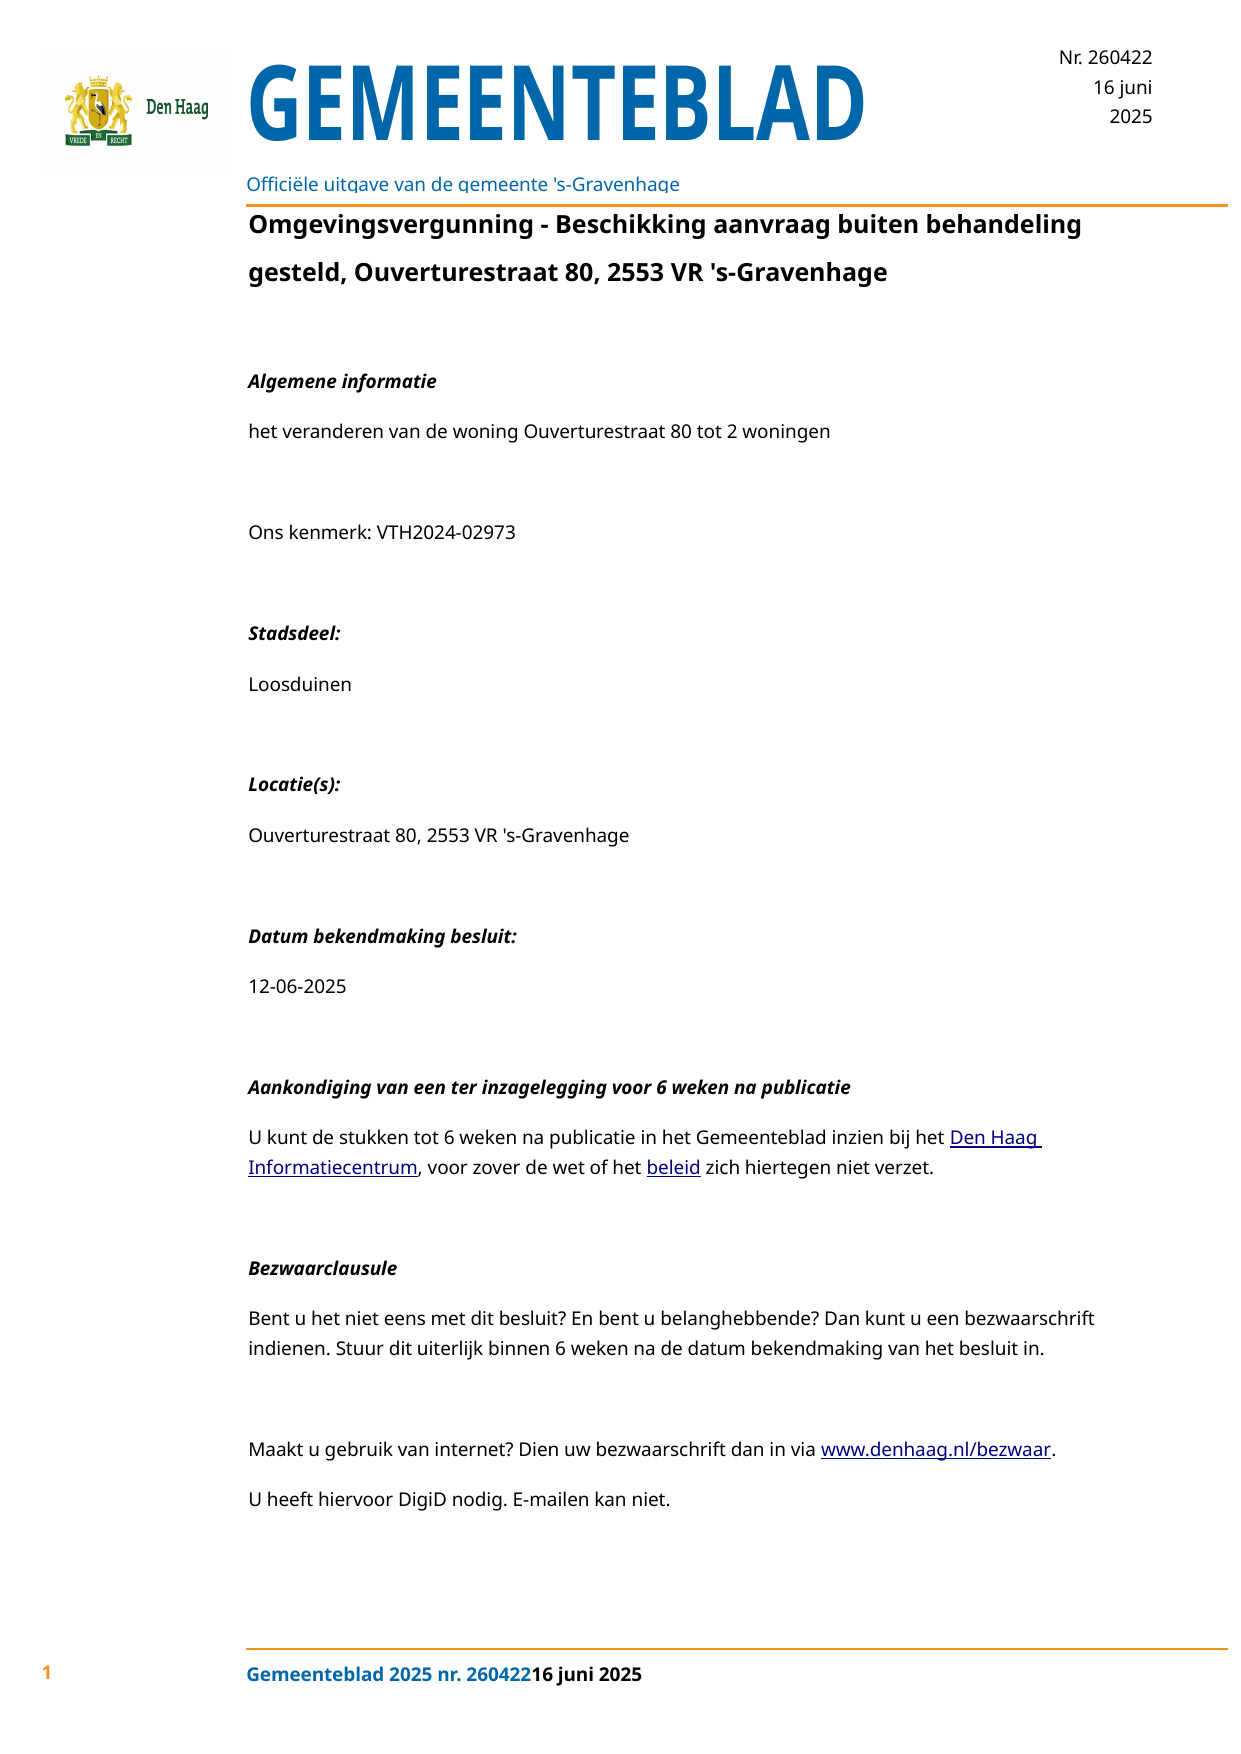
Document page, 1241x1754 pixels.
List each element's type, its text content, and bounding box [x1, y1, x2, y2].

text Ons kenmerk: VTH2024-02973 [248, 519, 1152, 545]
text Aankondiging van een ter inzagelegging voor 6 weken na publicatie [248, 1074, 1152, 1100]
picture [41, 47, 231, 172]
text Locatie(s): [248, 772, 1152, 797]
text Bent u het niet eens met dit besluit? En bent u belanghebbende? Dan kunt u een bezwaarschrift indienen. Stuur dit uiterlijk binnen 6 weken na de datum bekendmaking van het besluit in. [248, 1305, 1152, 1361]
text Omgevingsvergunning - Beschikking aanvraag buiten behandeling gesteld, Ouverturestraat 80, 2553 VR 's-Gravenhage [248, 207, 1152, 288]
text U kunt de stukken tot 6 weken na publicatie in het Gemeenteblad inzien bij het Den Haag Informatiecentrum, voor zover de wet of het beleid zich hiertegen niet verzet. [248, 1124, 1152, 1180]
text het veranderen van de woning Ouverturestraat 80 tot 2 woningen [248, 419, 1152, 444]
text Loosduinen [248, 671, 1152, 697]
text Maakt u gebruik van internet? Dien uw bezwaarschrift dan in via www.denhaag.nl/bezwaar. [248, 1436, 1152, 1462]
text Ouverturestraat 80, 2553 VR 's-Gravenhage [248, 822, 1152, 848]
text Bezwaarclausule [248, 1255, 1152, 1281]
text Algemene informatie [248, 368, 1152, 394]
text Stadsdeel: [248, 620, 1152, 646]
text U heeft hiervoor DigiD nodig. E-mailen kan niet. [248, 1486, 1152, 1512]
text 12-06-2025 [248, 973, 1152, 999]
text Datum bekendmaking besluit: [248, 923, 1152, 949]
